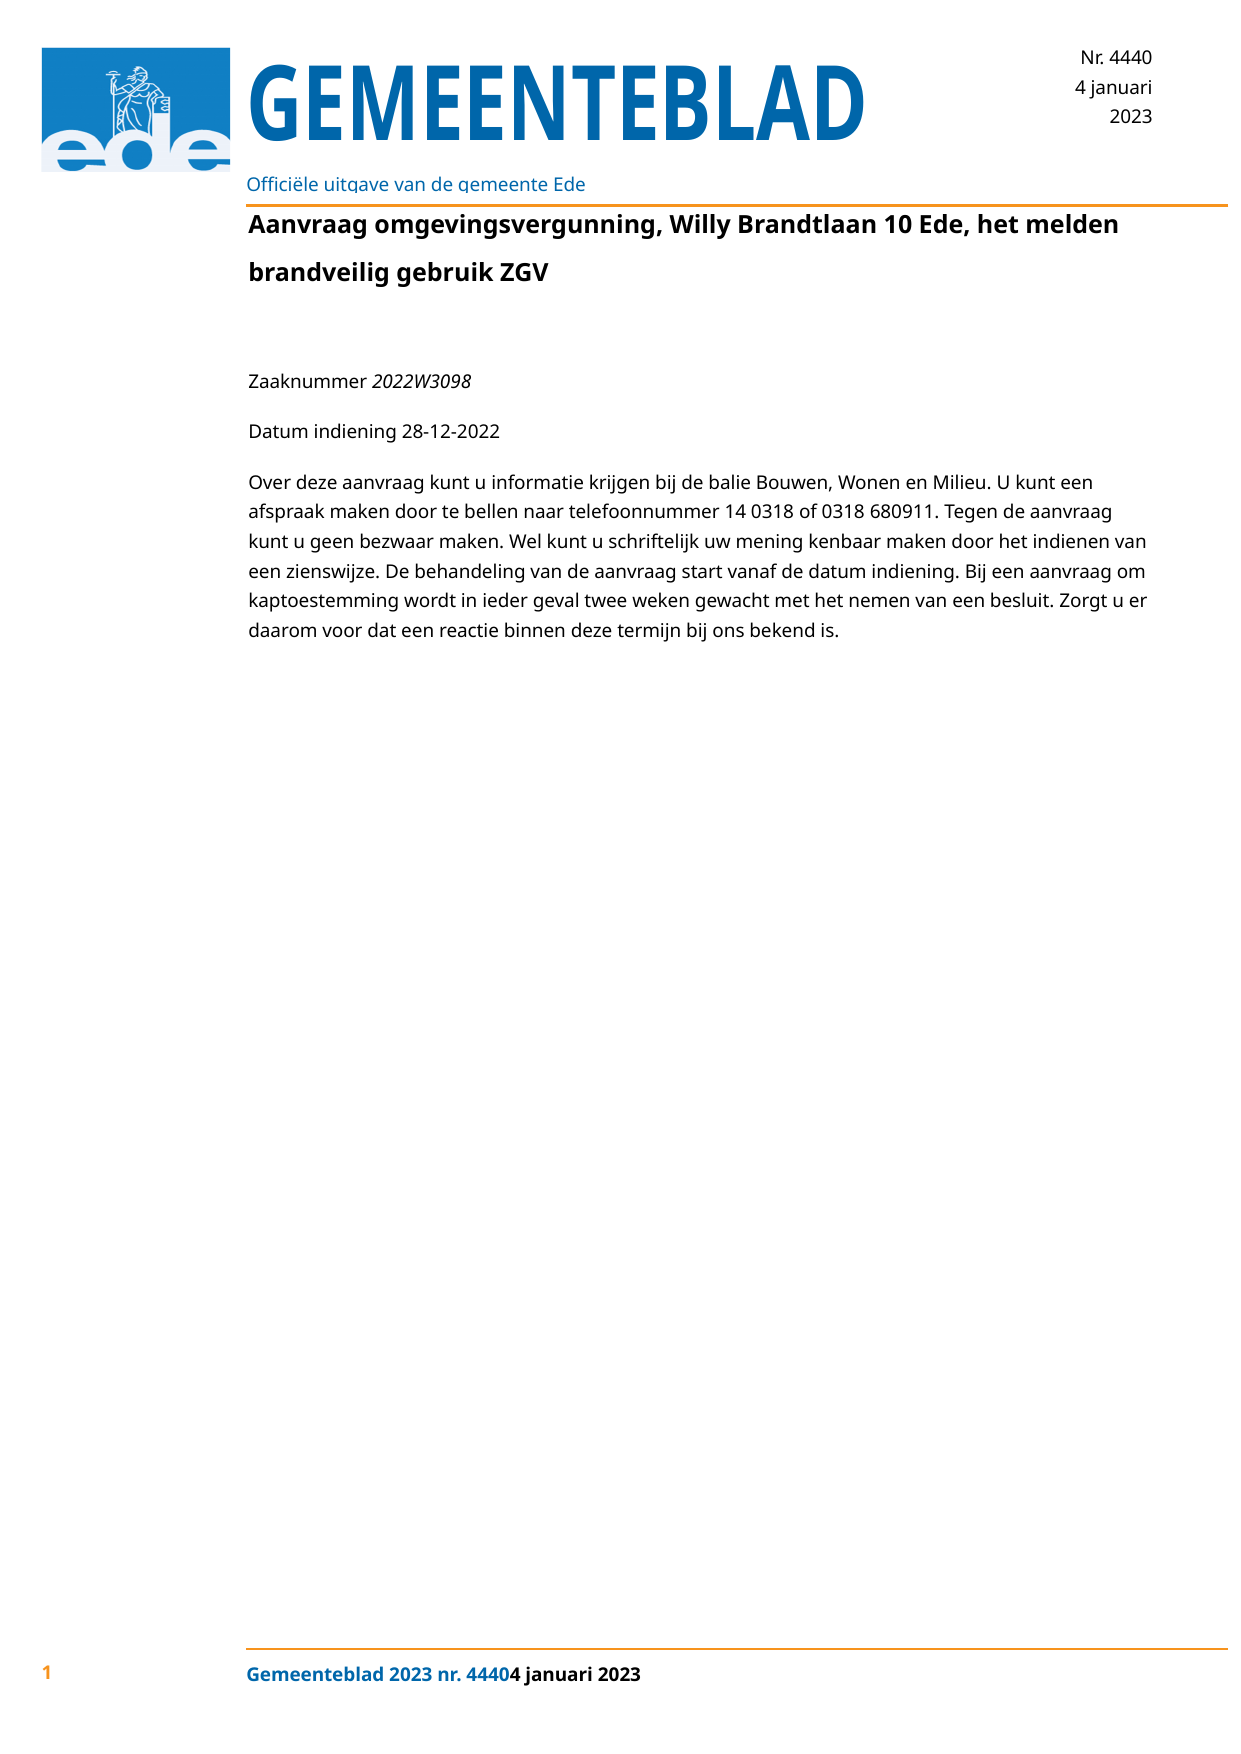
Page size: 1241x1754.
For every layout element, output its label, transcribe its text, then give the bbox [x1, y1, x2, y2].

text Over deze aanvraag kunt u informatie krijgen bij de balie Bouwen, Wonen en Milieu. U kunt een afspraak maken door te bellen naar telefoonnummer 14 0318 of 0318 680911. Tegen de aanvraag kunt u geen bezwaar maken. Wel kunt u schriftelijk uw mening kenbaar maken door het indienen van een zienswijze. De behandeling van de aanvraag start vanaf de datum indiening. Bij een aanvraag om kaptoestemming wordt in ieder geval twee weken gewacht met het nemen van een besluit. Zorgt u er daarom voor dat een reactie binnen deze termijn bij ons bekend is. [248, 469, 1152, 643]
text Datum indiening 28-12-2022 [248, 419, 1152, 444]
text Aanvraag omgevingsvergunning, Willy Brandtlaan 10 Ede, het melden brandveilig gebruik ZGV [248, 207, 1152, 288]
picture [41, 47, 231, 172]
text Zaaknummer 2022W3098 [248, 368, 1152, 394]
